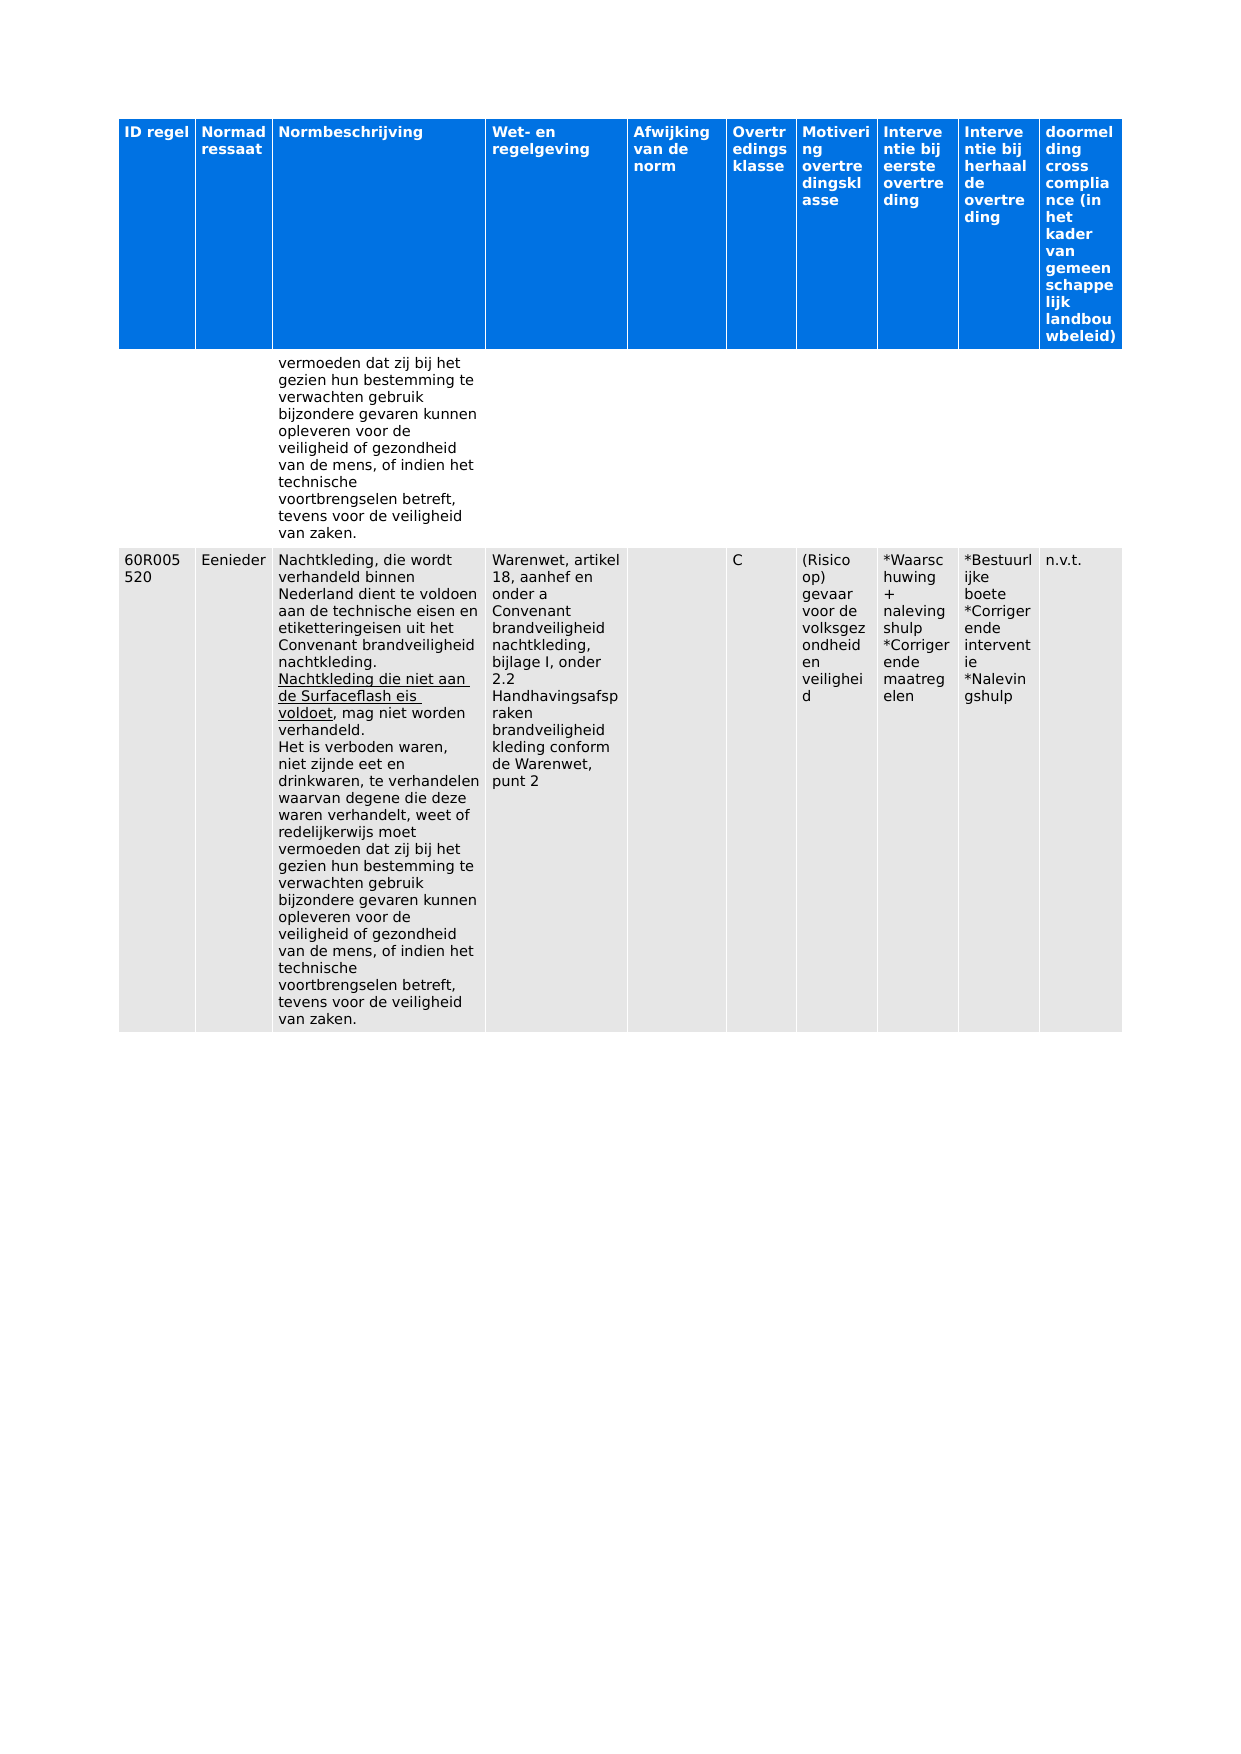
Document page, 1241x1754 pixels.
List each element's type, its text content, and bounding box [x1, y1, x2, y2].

table_cell Nachtkleding, die wordt verhandeld binnen Nederland dient te voldoen aan de technische eisen en etiketteringeisen uit het Convenant brandveiligheid nachtkleding. Nachtkleding die niet aan de Surfaceflash eis voldoet, mag niet worden verhandeld. Het is verboden waren, niet zijnde eet en drinkwaren, te verhandelen waarvan degene die deze waren verhandelt, weet of redelijkerwijs moet vermoeden dat zij bij het gezien hun bestemming te verwachten gebruik bijzondere gevaren kunnen opleveren voor de veiligheid of gezondheid van de mens, of indien het technische voortbrengselen betreft, tevens voor de veiligheid van zaken. [273, 548, 485, 1032]
table_cell [628, 350, 726, 546]
table_header Interventie bij eerste overtreding [878, 119, 958, 349]
table_cell vermoeden dat zij bij het gezien hun bestemming te verwachten gebruik bijzondere gevaren kunnen opleveren voor de veiligheid of gezondheid van de mens, of indien het technische voortbrengselen betreft, tevens voor de veiligheid van zaken. [273, 350, 485, 546]
table_cell *Bestuurlijke boete *Corrigerende interventie *Nalevingshulp [959, 548, 1039, 1032]
table_cell Warenwet, artikel 18, aanhef en onder a Convenant brandveiligheid nachtkleding, bijlage I, onder 2.2 Handhavingsafspraken brandveiligheid kleding conform de Warenwet, punt 2 [486, 548, 627, 1032]
table_cell [196, 350, 272, 546]
table_cell [486, 350, 627, 546]
table_cell 60R005520 [119, 548, 195, 1032]
table_header Wet- en regelgeving [486, 119, 627, 349]
table_cell [727, 350, 796, 546]
table_cell Eenieder [196, 548, 272, 1032]
table_cell [628, 548, 726, 1032]
table_header Normbeschrijving [273, 119, 485, 349]
table_header doormelding cross compliance (in het kader van gemeenschappelijk landbouwbeleid) [1040, 119, 1122, 349]
table_header Afwijking van de norm [628, 119, 726, 349]
table_cell [1040, 350, 1122, 546]
table_cell [878, 350, 958, 546]
table_header Overtredingsklasse [727, 119, 796, 349]
table_cell (Risico op) gevaar voor de volksgezondheid en veiligheid [797, 548, 877, 1032]
table_cell C [727, 548, 796, 1032]
table_cell n.v.t. [1040, 548, 1122, 1032]
table_cell [797, 350, 877, 546]
table_header Interventie bij herhaalde overtreding [959, 119, 1039, 349]
table_cell *Waarschuwing + nalevingshulp *Corrigerende maatregelen [878, 548, 958, 1032]
table_cell [119, 350, 195, 546]
table_header Normadressaat [196, 119, 272, 349]
table_header ID regel [119, 119, 195, 349]
table_cell [959, 350, 1039, 546]
table_header Motivering overtredingsklasse [797, 119, 877, 349]
